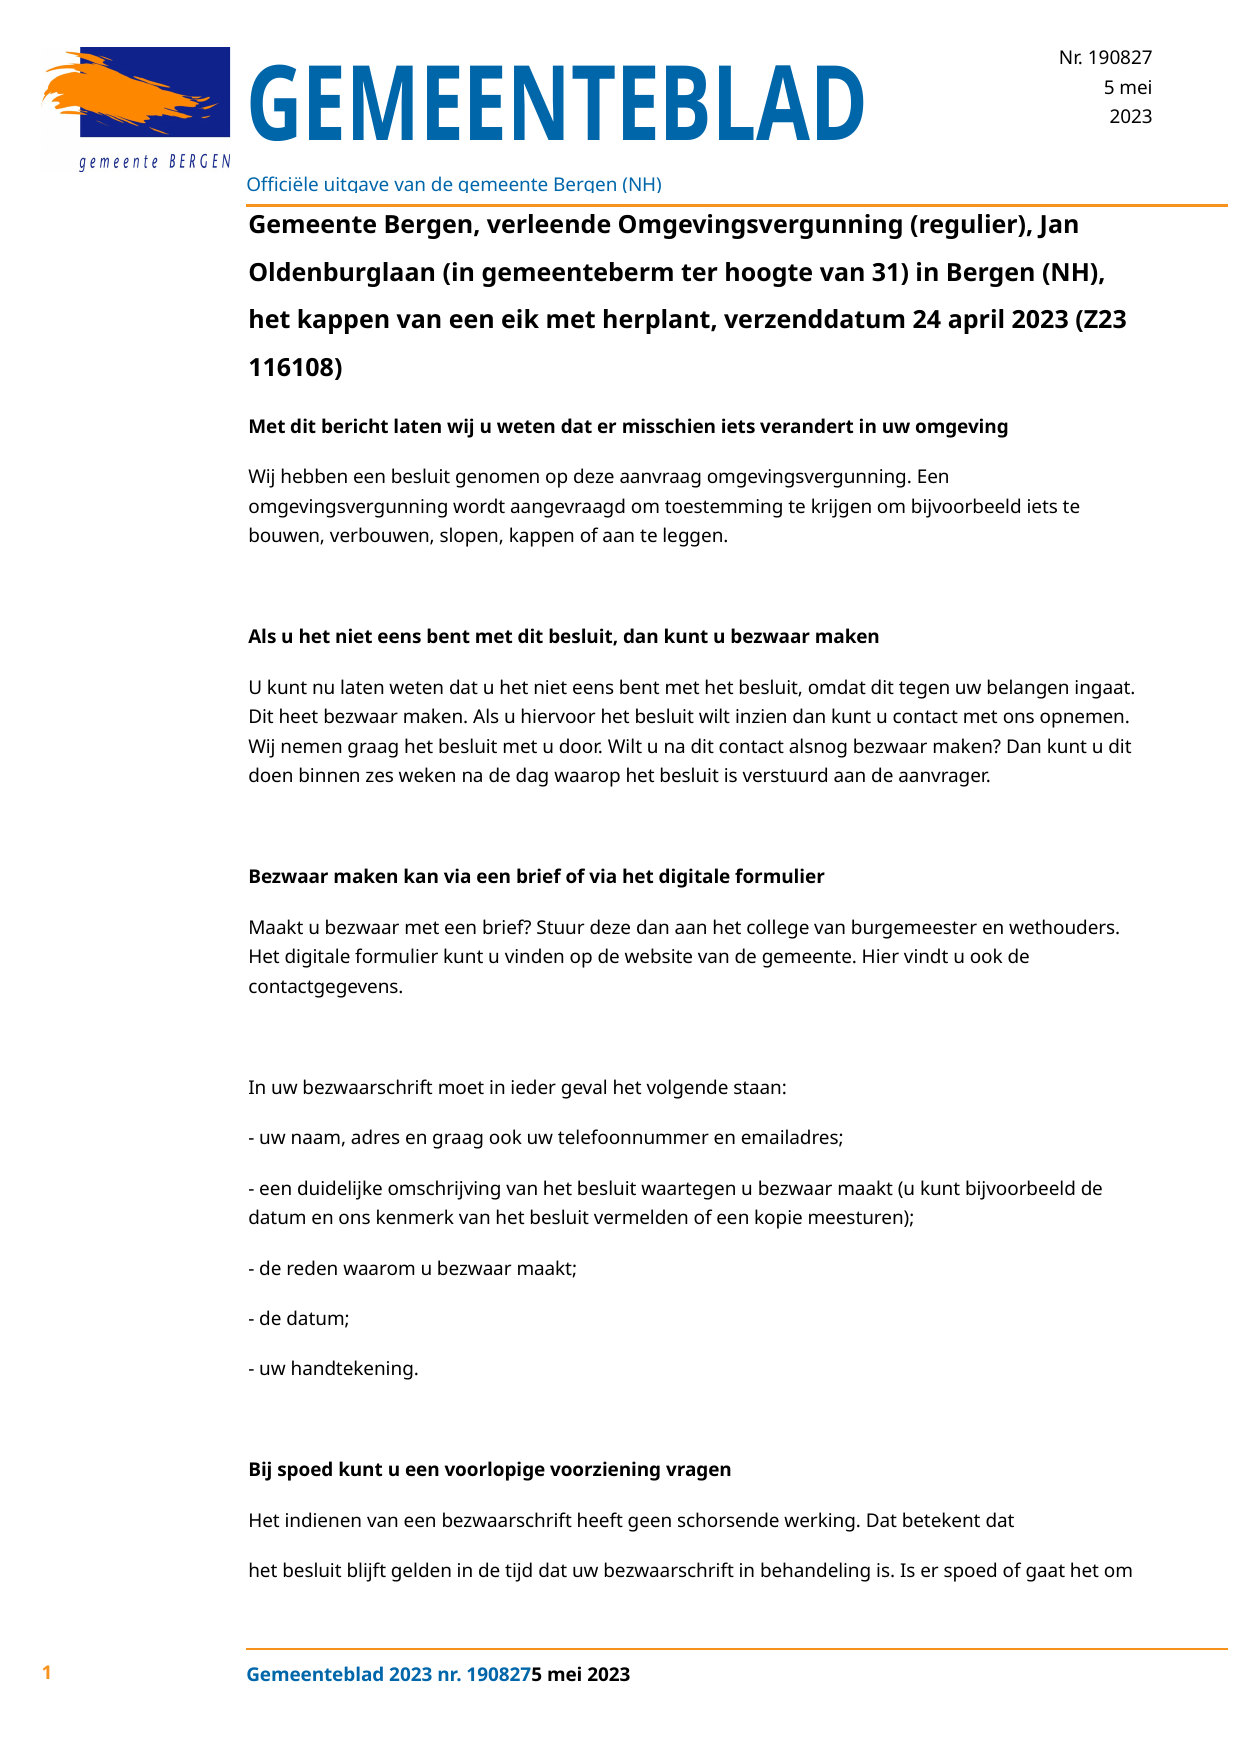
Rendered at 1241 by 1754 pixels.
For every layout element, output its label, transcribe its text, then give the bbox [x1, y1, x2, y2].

text - een duidelijke omschrijving van het besluit waartegen u bezwaar maakt (u kunt bijvoorbeeld de datum en ons kenmerk van het besluit vermelden of een kopie meesturen); [248, 1175, 1152, 1230]
text Als u het niet eens bent met dit besluit, dan kunt u bezwaar maken [248, 623, 1152, 649]
text In uw bezwaarschrift moet in ieder geval het volgende staan: [248, 1074, 1152, 1100]
text - de datum; [248, 1305, 1152, 1331]
text Bezwaar maken kan via een brief of via het digitale formulier [248, 863, 1152, 889]
text Wij hebben een besluit genomen op deze aanvraag omgevingsvergunning. Een omgevingsvergunning wordt aangevraagd om toestemming te krijgen om bijvoorbeeld iets te bouwen, verbouwen, slopen, kappen of aan te leggen. [248, 463, 1152, 548]
text het besluit blijft gelden in de tijd dat uw bezwaarschrift in behandeling is. Is er spoed of gaat het om [248, 1557, 1152, 1583]
picture [41, 47, 231, 172]
text - uw handtekening. [248, 1356, 1152, 1381]
text Gemeente Bergen, verleende Omgevingsvergunning (regulier), Jan Oldenburglaan (in gemeenteberm ter hoogte van 31) in Bergen (NH), het kappen van een eik met herplant, verzenddatum 24 april 2023 (Z23 116108) [248, 207, 1152, 384]
text - uw naam, adres en graag ook uw telefoonnummer en emailadres; [248, 1124, 1152, 1150]
text U kunt nu laten weten dat u het niet eens bent met het besluit, omdat dit tegen uw belangen ingaat. Dit heet bezwaar maken. Als u hiervoor het besluit wilt inzien dan kunt u contact met ons opnemen. Wij nemen graag het besluit met u door. Wilt u na dit contact alsnog bezwaar maken? Dan kunt u dit doen binnen zes weken na de dag waarop het besluit is verstuurd aan de aanvrager. [248, 674, 1152, 788]
text - de reden waarom u bezwaar maakt; [248, 1255, 1152, 1281]
text Het indienen van een bezwaarschrift heeft geen schorsende werking. Dat betekent dat [248, 1507, 1152, 1533]
text Met dit bericht laten wij u weten dat er misschien iets verandert in uw omgeving [248, 413, 1152, 439]
text Bij spoed kunt u een voorlopige voorziening vragen [248, 1456, 1152, 1482]
text Maakt u bezwaar met een brief? Stuur deze dan aan het college van burgemeester en wethouders. Het digitale formulier kunt u vinden op de website van de gemeente. Hier vindt u ook de contactgegevens. [248, 914, 1152, 999]
